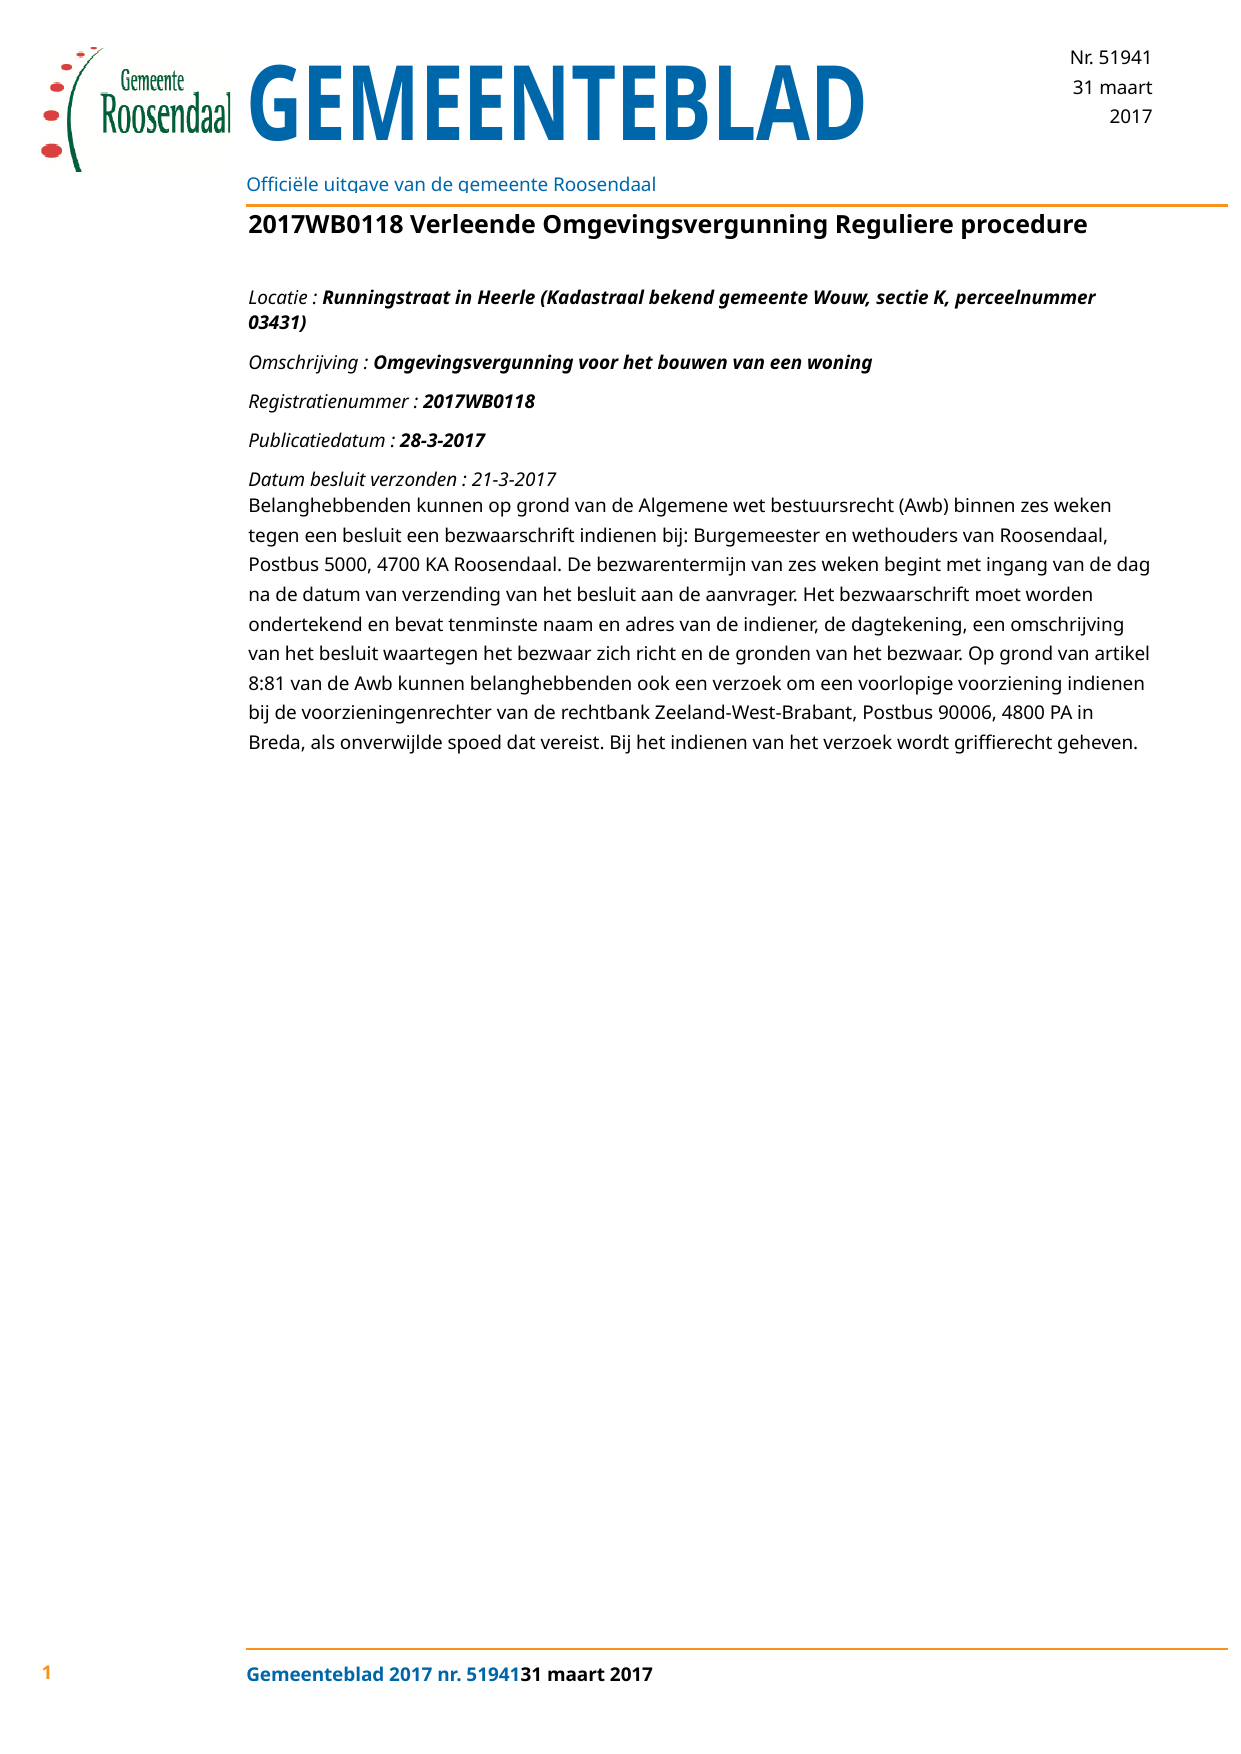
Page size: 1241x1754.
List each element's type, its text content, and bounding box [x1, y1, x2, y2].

picture [41, 47, 231, 172]
text 2017WB0118 Verleende Omgevingsvergunning Reguliere procedure [248, 207, 1152, 241]
text Registratienummer : 2017WB0118 [248, 388, 1152, 414]
text Locatie : Runningstraat in Heerle (Kadastraal bekend gemeente Wouw, sectie K, perceelnummer 03431) [248, 284, 1152, 335]
text Belanghebbenden kunnen op grond van de Algemene wet bestuursrecht (Awb) binnen zes weken tegen een besluit een bezwaarschrift indienen bij: Burgemeester en wethouders van Roosendaal, Postbus 5000, 4700 KA Roosendaal. De bezwarentermijn van zes weken begint met ingang van de dag na de datum van verzending van het besluit aan de aanvrager. Het bezwaarschrift moet worden ondertekend en bevat tenminste naam en adres van de indiener, de dagtekening, een omschrijving van het besluit waartegen het bezwaar zich richt en de gronden van het bezwaar. Op grond van artikel 8:81 van de Awb kunnen belanghebbenden ook een verzoek om een voorlopige voorziening indienen bij de voorzieningenrechter van de rechtbank Zeeland-West-Brabant, Postbus 90006, 4800 PA in Breda, als onverwijlde spoed dat vereist. Bij het indienen van het verzoek wordt griffierecht geheven. [248, 492, 1152, 755]
text Omschrijving : Omgevingsvergunning voor het bouwen van een woning [248, 349, 1152, 374]
text Publicatiedatum : 28-3-2017 [248, 427, 1152, 453]
text Datum besluit verzonden : 21-3-2017 [248, 467, 1152, 492]
